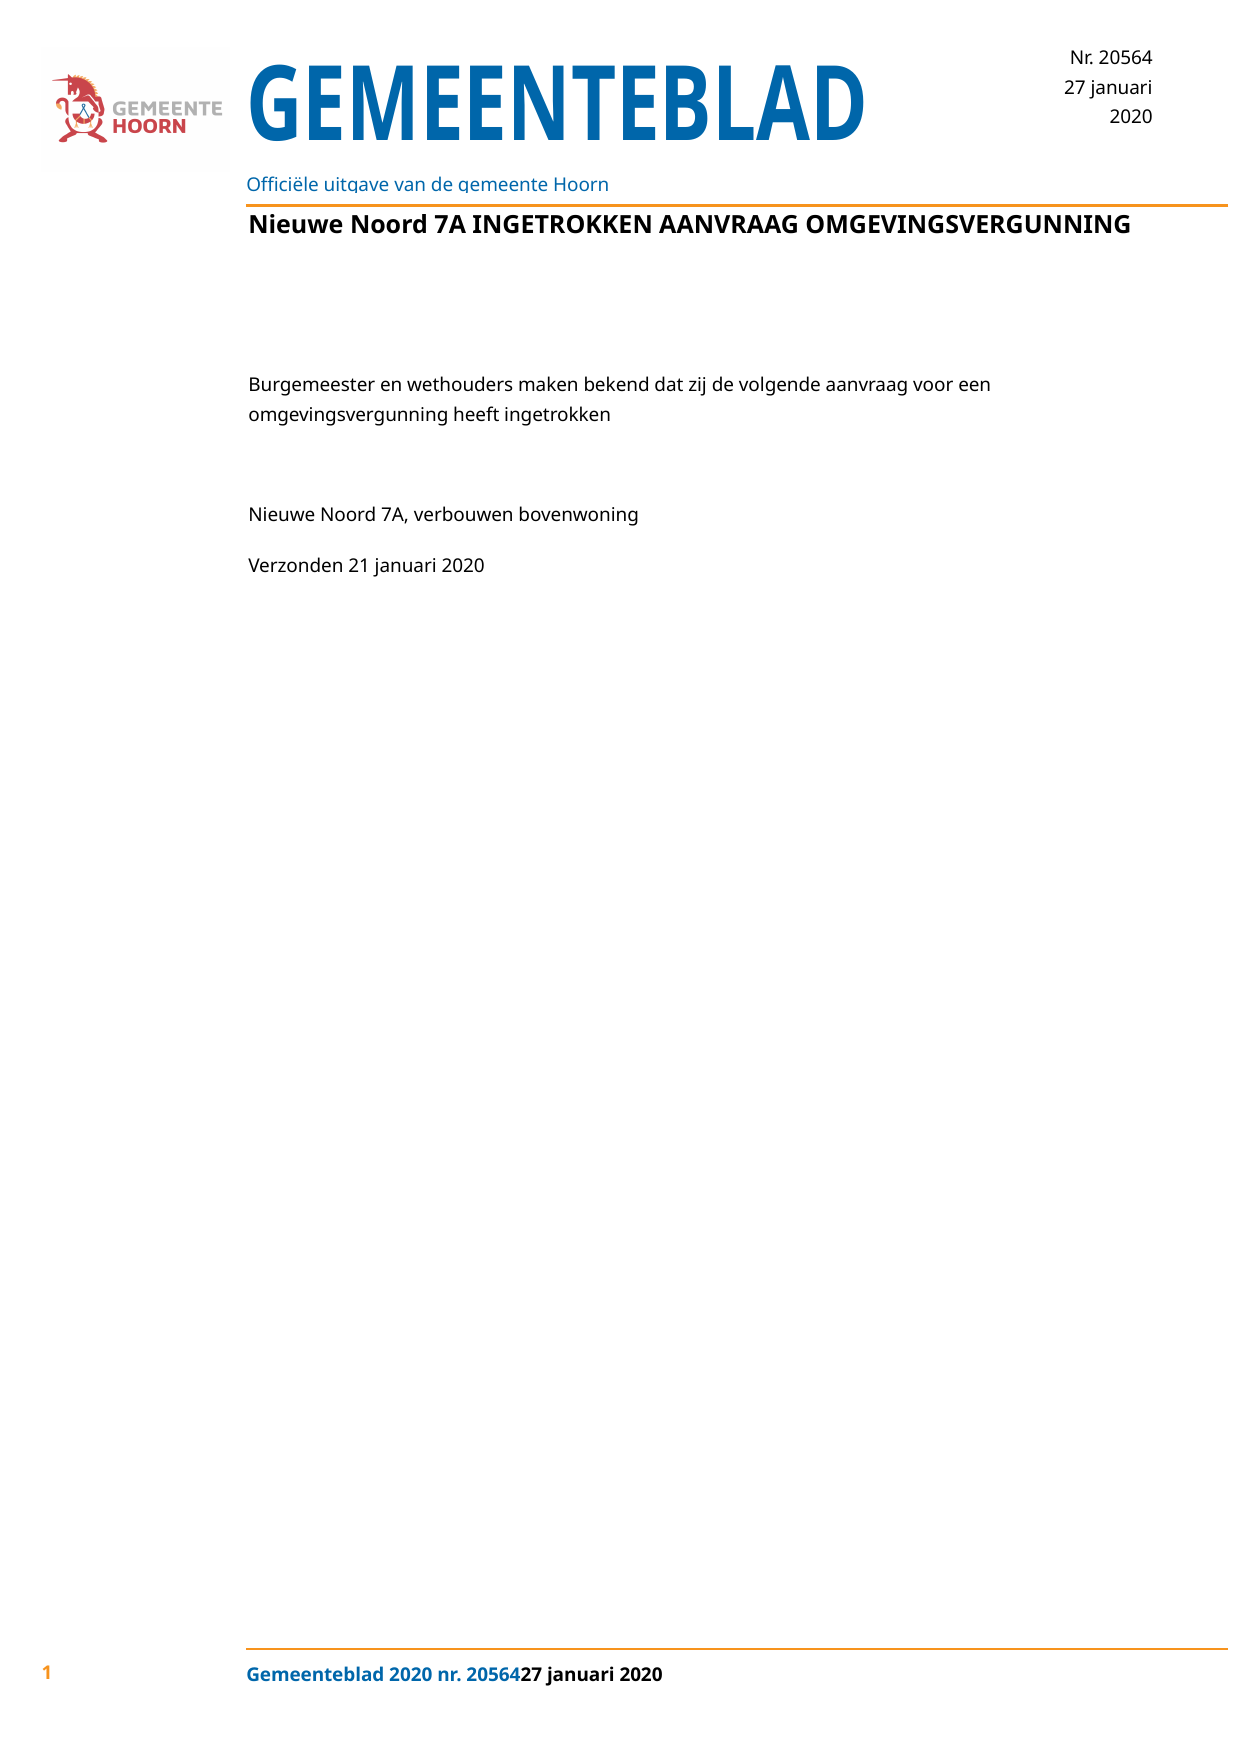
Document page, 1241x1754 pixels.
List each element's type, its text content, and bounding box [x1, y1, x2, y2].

text Verzonden 21 januari 2020 [248, 552, 1152, 578]
text Nieuwe Noord 7A INGETROKKEN AANVRAAG OMGEVINGSVERGUNNING [248, 207, 1152, 241]
text Burgemeester en wethouders maken bekend dat zij de volgende aanvraag voor een omgevingsvergunning heeft ingetrokken [248, 371, 1152, 426]
text Nieuwe Noord 7A, verbouwen bovenwoning [248, 502, 1152, 527]
picture [41, 47, 231, 172]
